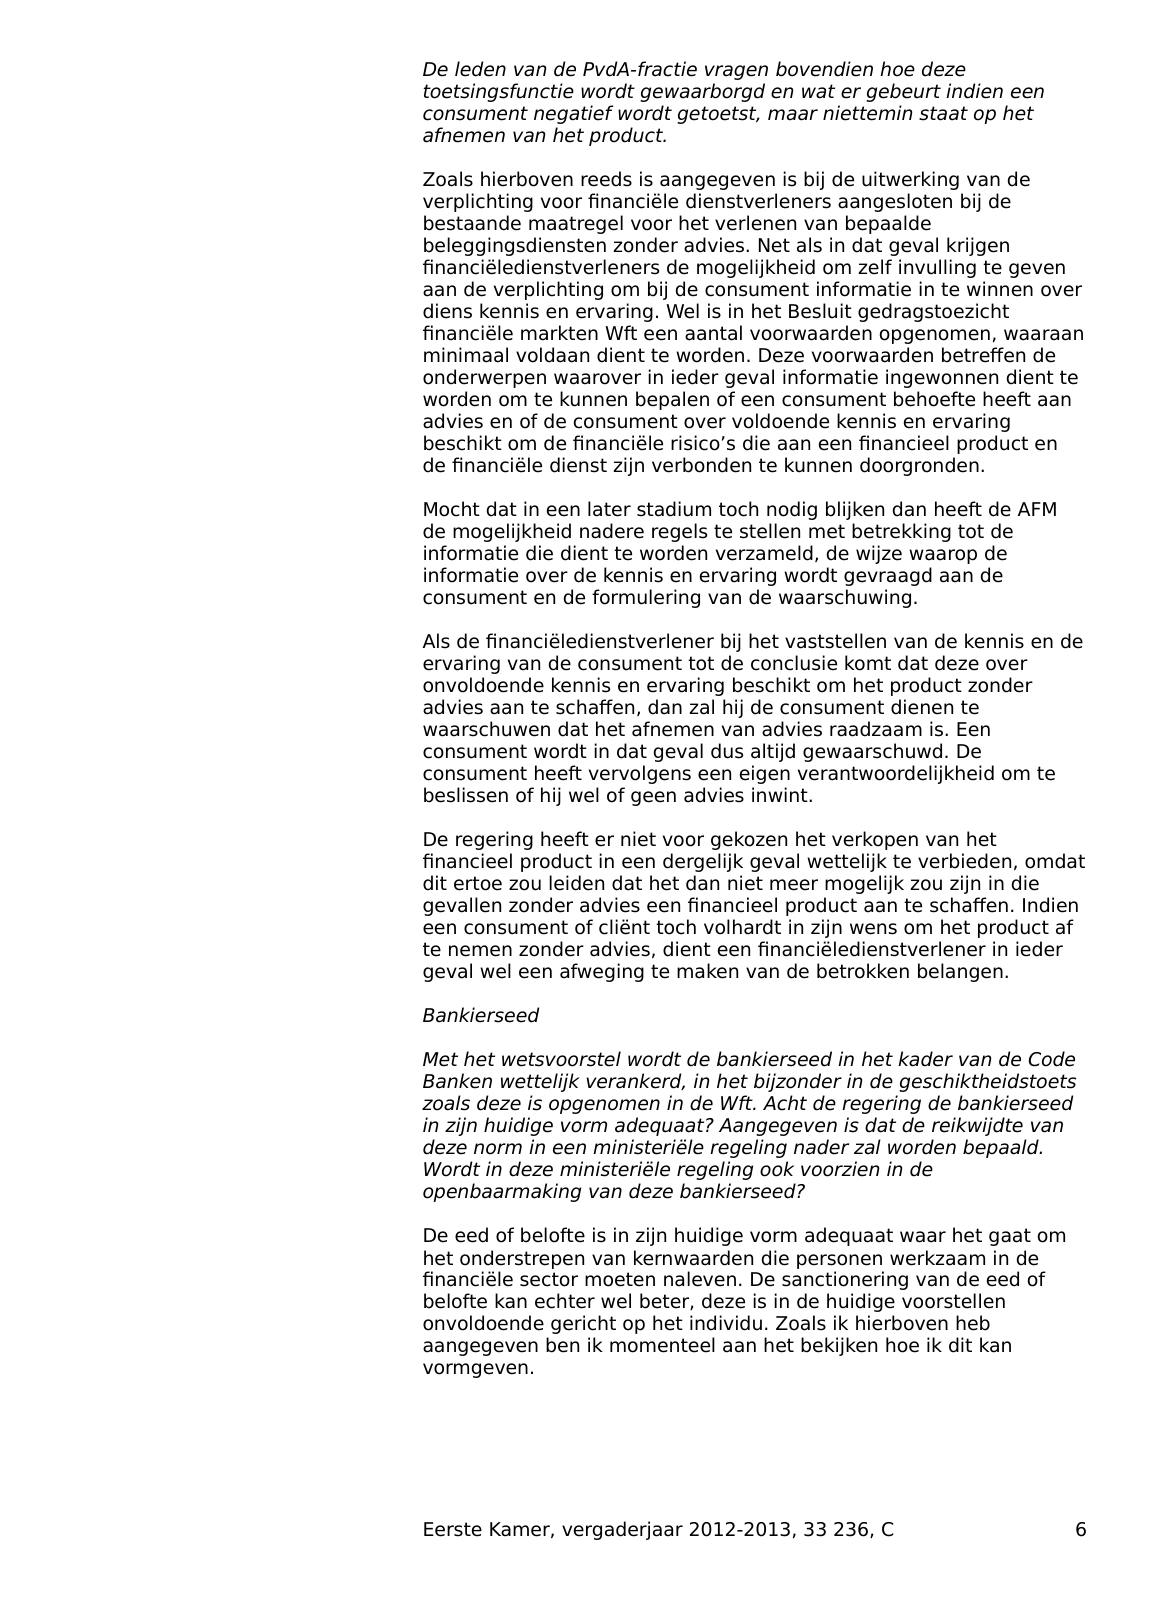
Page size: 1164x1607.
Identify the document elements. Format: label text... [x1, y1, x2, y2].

text Als de financiëledienstverlener bij het vaststellen van de kennis en de ervaring van de consument tot de conclusie komt dat deze over onvoldoende kennis en ervaring beschikt om het product zonder advies aan te schaffen, dan zal hij de consument dienen te waarschuwen dat het afnemen van advies raadzaam is. Een consument wordt in dat geval dus altijd gewaarschuwd. De consument heeft vervolgens een eigen verantwoordelijkheid om te beslissen of hij wel of geen advies inwint. [422, 631, 1087, 807]
text Met het wetsvoorstel wordt de bankierseed in het kader van de Code Banken wettelijk verankerd, in het bijzonder in de geschiktheidstoets zoals deze is opgenomen in de Wft. Acht de regering de bankierseed in zijn huidige vorm adequaat? Aangegeven is dat de reikwijdte van deze norm in een ministeriële regeling nader zal worden bepaald. Wordt in deze ministeriële regeling ook voorzien in de openbaarmaking van deze bankierseed? [422, 1049, 1087, 1203]
text Zoals hierboven reeds is aangegeven is bij de uitwerking van de verplichting voor financiële dienstverleners aangesloten bij de bestaande maatregel voor het verlenen van bepaalde beleggingsdiensten zonder advies. Net als in dat geval krijgen financiëledienstverleners de mogelijkheid om zelf invulling te geven aan de verplichting om bij de consument informatie in te winnen over diens kennis en ervaring. Wel is in het Besluit gedragstoezicht financiële markten Wft een aantal voorwaarden opgenomen, waaraan minimaal voldaan dient te worden. Deze voorwaarden betreffen de onderwerpen waarover in ieder geval informatie ingewonnen dient te worden om te kunnen bepalen of een consument behoefte heeft aan advies en of de consument over voldoende kennis en ervaring beschikt om de financiële risico’s die aan een financieel product en de financiële dienst zijn verbonden te kunnen doorgronden. [422, 169, 1087, 477]
subtitle Bankierseed [422, 1005, 1087, 1027]
text De regering heeft er niet voor gekozen het verkopen van het financieel product in een dergelijk geval wettelijk te verbieden, omdat dit ertoe zou leiden dat het dan niet meer mogelijk zou zijn in die gevallen zonder advies een financieel product aan te schaffen. Indien een consument of cliënt toch volhardt in zijn wens om het product af te nemen zonder advies, dient een financiëledienstverlener in ieder geval wel een afweging te maken van de betrokken belangen. [422, 829, 1087, 983]
text De leden van de PvdA-fractie vragen bovendien hoe deze toetsingsfunctie wordt gewaarborgd en wat er gebeurt indien een consument negatief wordt getoetst, maar niettemin staat op het afnemen van het product. [422, 59, 1087, 147]
text De eed of belofte is in zijn huidige vorm adequaat waar het gaat om het onderstrepen van kernwaarden die personen werkzaam in de financiële sector moeten naleven. De sanctionering van de eed of belofte kan echter wel beter, deze is in de huidige voorstellen onvoldoende gericht op het individu. Zoals ik hierboven heb aangegeven ben ik momenteel aan het bekijken hoe ik dit kan vormgeven. [422, 1225, 1087, 1379]
text Mocht dat in een later stadium toch nodig blijken dan heeft de AFM de mogelijkheid nadere regels te stellen met betrekking tot de informatie die dient te worden verzameld, de wijze waarop de informatie over de kennis en ervaring wordt gevraagd aan de consument en de formulering van de waarschuwing. [422, 499, 1087, 609]
